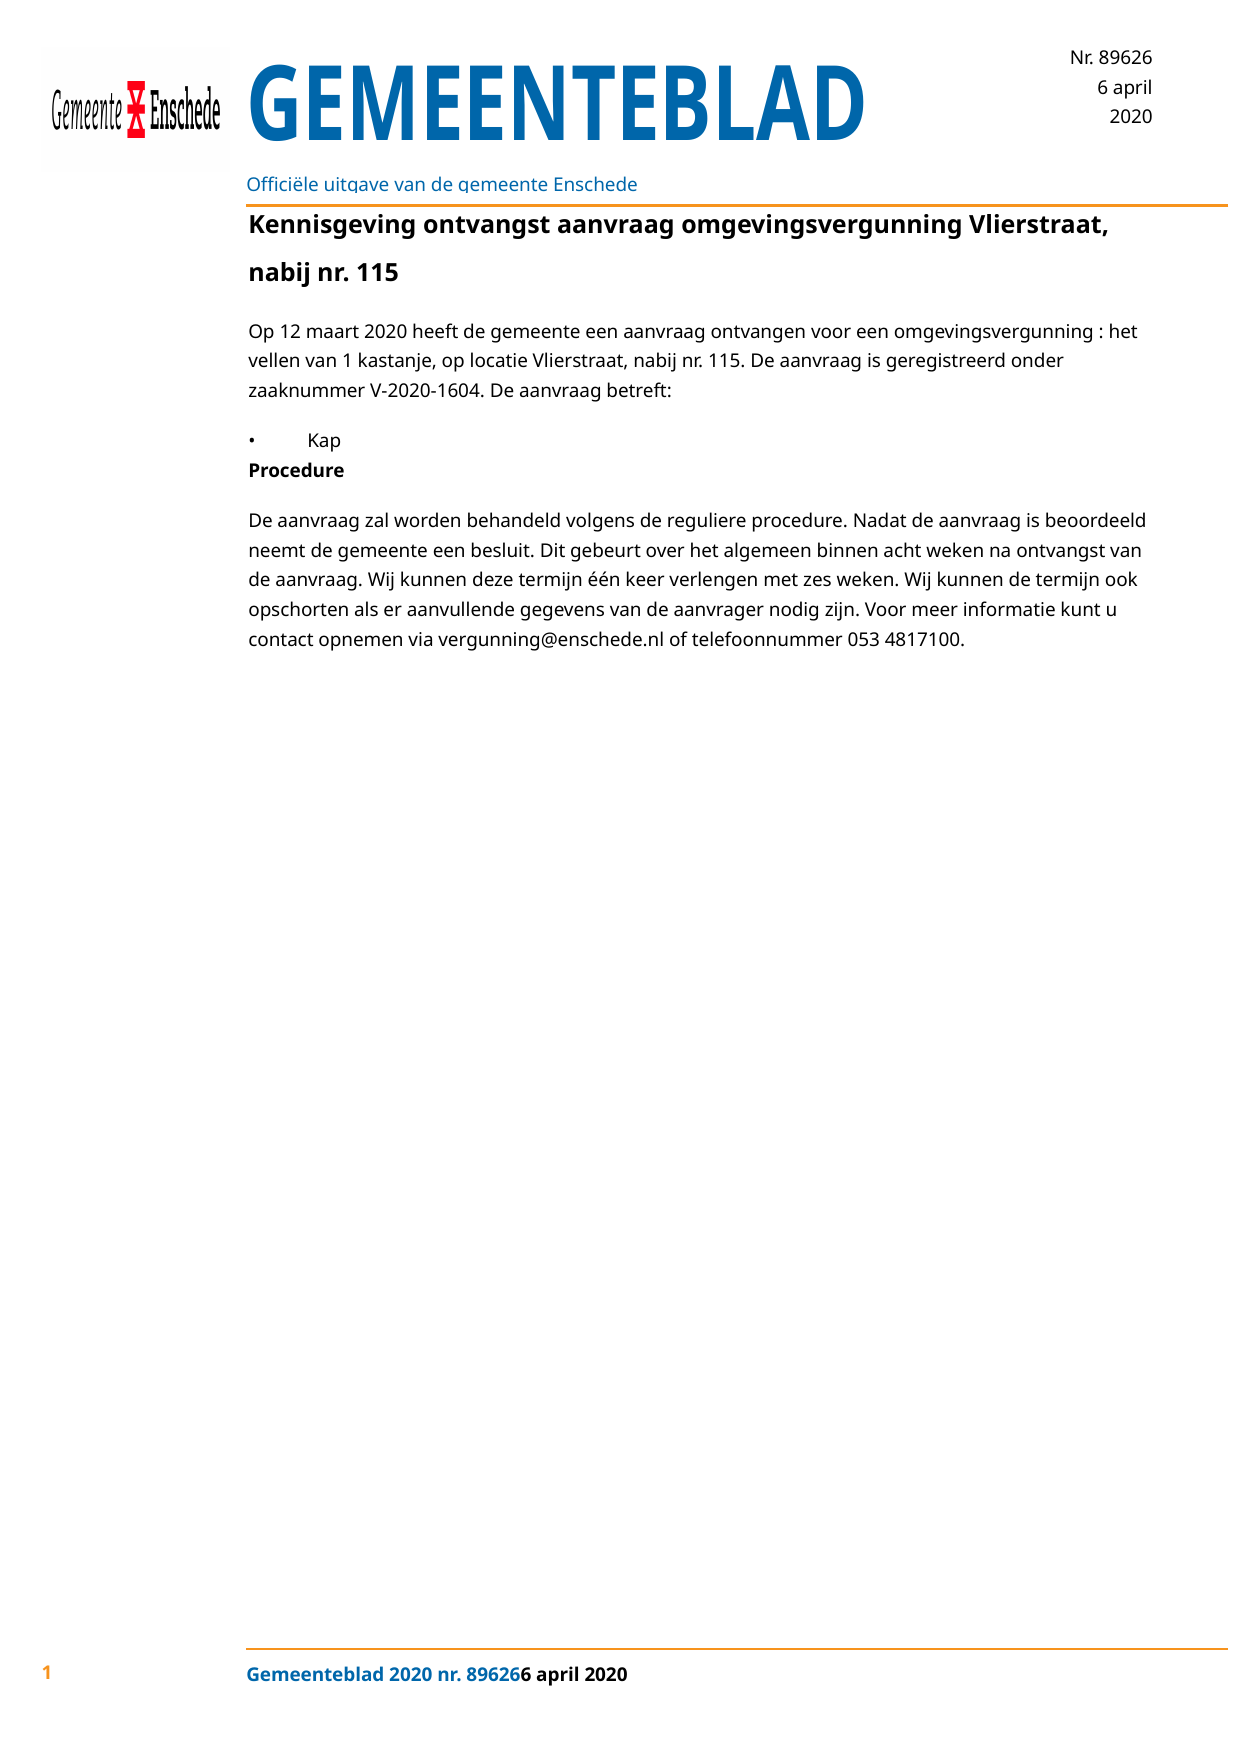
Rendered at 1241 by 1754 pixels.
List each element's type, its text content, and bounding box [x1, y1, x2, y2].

picture [41, 47, 231, 172]
text Procedure [248, 457, 1152, 483]
text Op 12 maart 2020 heeft de gemeente een aanvraag ontvangen voor een omgevingsvergunning : het vellen van 1 kastanje, op locatie Vlierstraat, nabij nr. 115. De aanvraag is geregistreerd onder zaaknummer V-2020-1604. De aanvraag betreft: [248, 318, 1152, 403]
text Kennisgeving ontvangst aanvraag omgevingsvergunning Vlierstraat, nabij nr. 115 [248, 207, 1152, 288]
text De aanvraag zal worden behandeld volgens de reguliere procedure. Nadat de aanvraag is beoordeeld neemt de gemeente een besluit. Dit gebeurt over het algemeen binnen acht weken na ontvangst van de aanvraag. Wij kunnen deze termijn één keer verlengen met zes weken. Wij kunnen de termijn ook opschorten als er aanvullende gegevens van de aanvrager nodig zijn. Voor meer informatie kunt u contact opnemen via vergunning@enschede.nl of telefoonnummer 053 4817100. [248, 507, 1152, 652]
list Kap [248, 427, 1152, 453]
